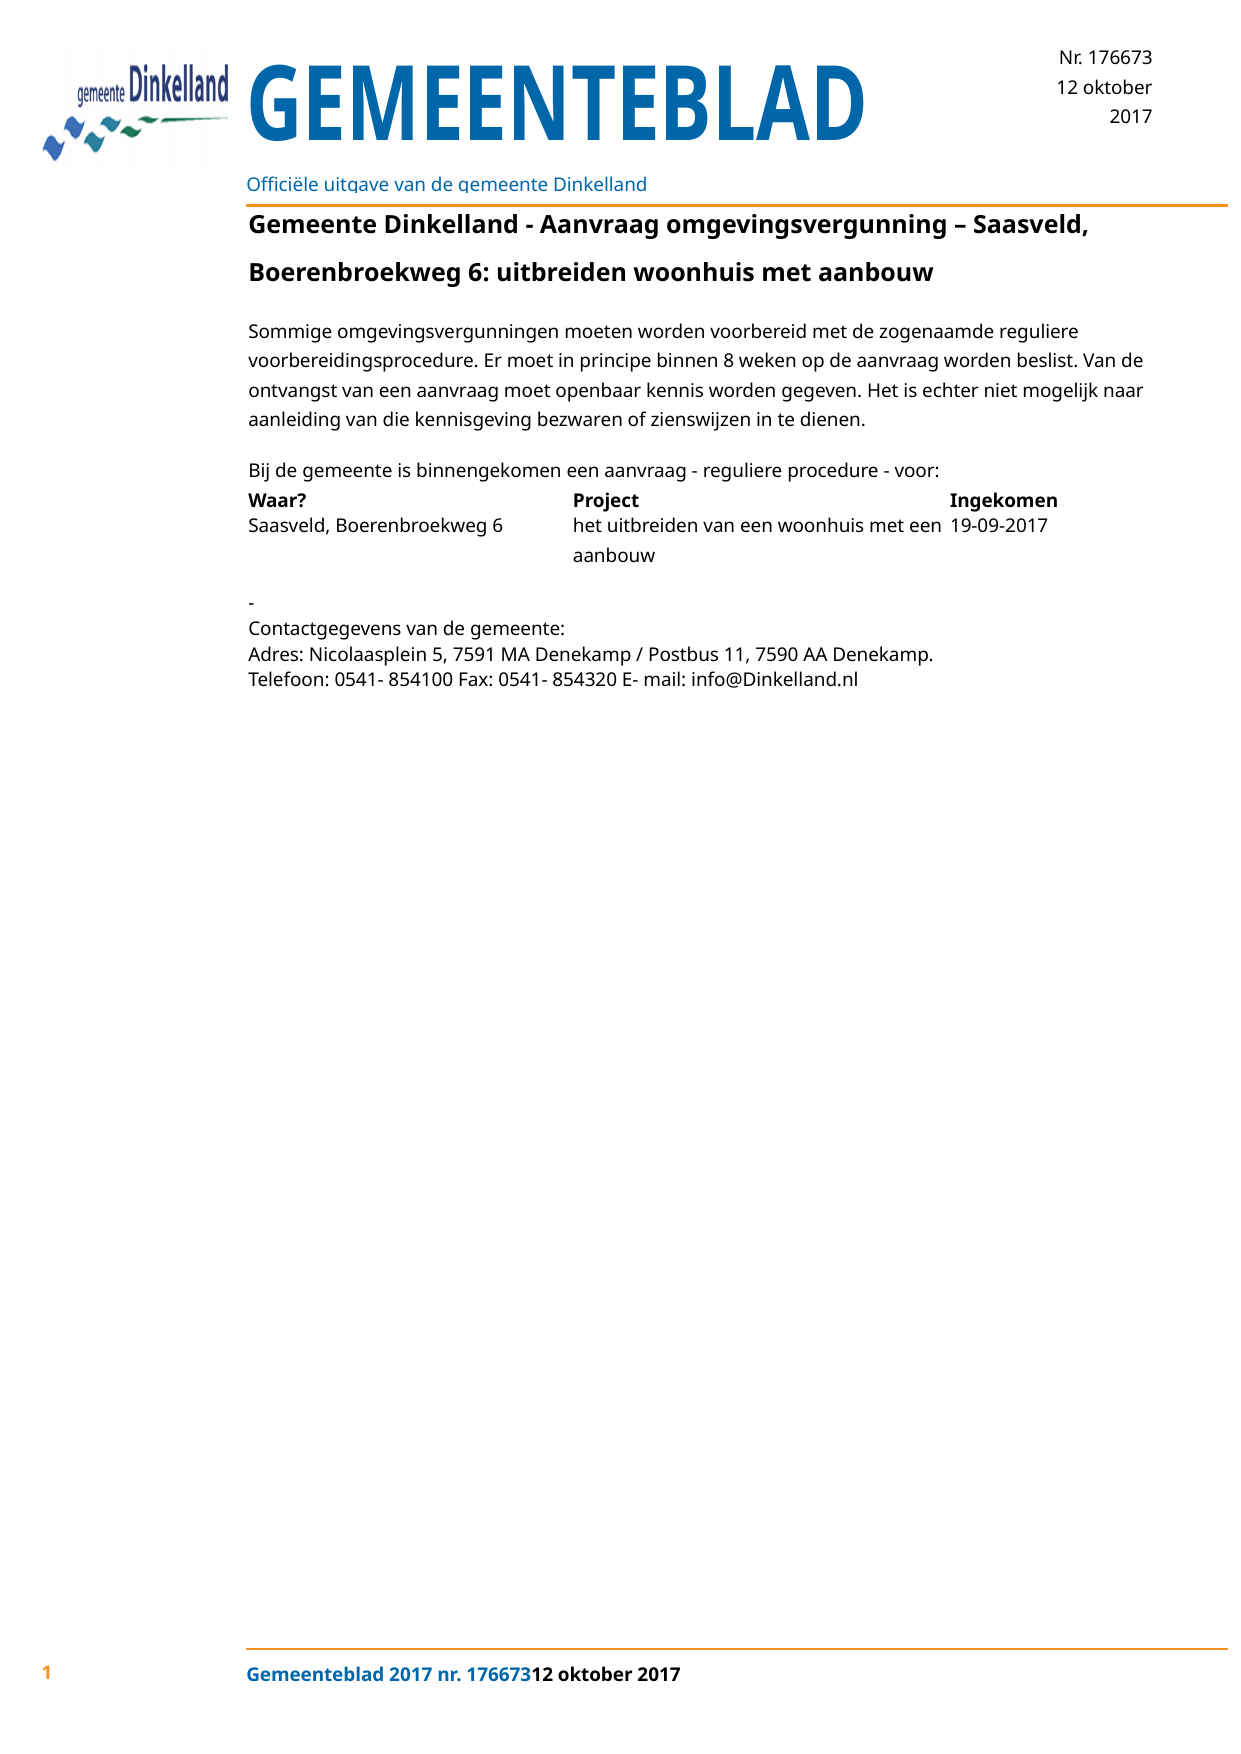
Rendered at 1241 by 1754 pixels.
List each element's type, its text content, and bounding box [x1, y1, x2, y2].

table_header Ingekomen [950, 487, 1152, 512]
text Contactgegevens van de gemeente: [248, 615, 1152, 641]
text Gemeente Dinkelland - Aanvraag omgevingsvergunning – Saasveld, Boerenbroekweg 6: uitbreiden woonhuis met aanbouw [248, 207, 1152, 288]
table_header Waar? [248, 487, 573, 512]
table_cell het uitbreiden van een woonhuis met een aanbouw [573, 513, 950, 568]
picture [41, 47, 231, 172]
table_cell 19-09-2017 [950, 513, 1152, 568]
text Sommige omgevingsvergunningen moeten worden voorbereid met de zogenaamde reguliere voorbereidingsprocedure. Er moet in principe binnen 8 weken op de aanvraag worden beslist. Van de ontvangst van een aanvraag moet openbaar kennis worden gegeven. Het is echter niet mogelijk naar aanleiding van die kennisgeving bezwaren of zienswijzen in te dienen. [248, 318, 1152, 432]
text Bij de gemeente is binnengekomen een aanvraag - reguliere procedure - voor: [248, 457, 1152, 483]
table_header Project [573, 487, 950, 512]
text Telefoon: 0541- 854100 Fax: 0541- 854320 E- mail: info@Dinkelland.nl [248, 666, 1152, 692]
text - [248, 589, 1152, 615]
table_cell Saasveld, Boerenbroekweg 6 [248, 513, 573, 568]
text Adres: Nicolaasplein 5, 7591 MA Denekamp / Postbus 11, 7590 AA Denekamp. [248, 641, 1152, 666]
